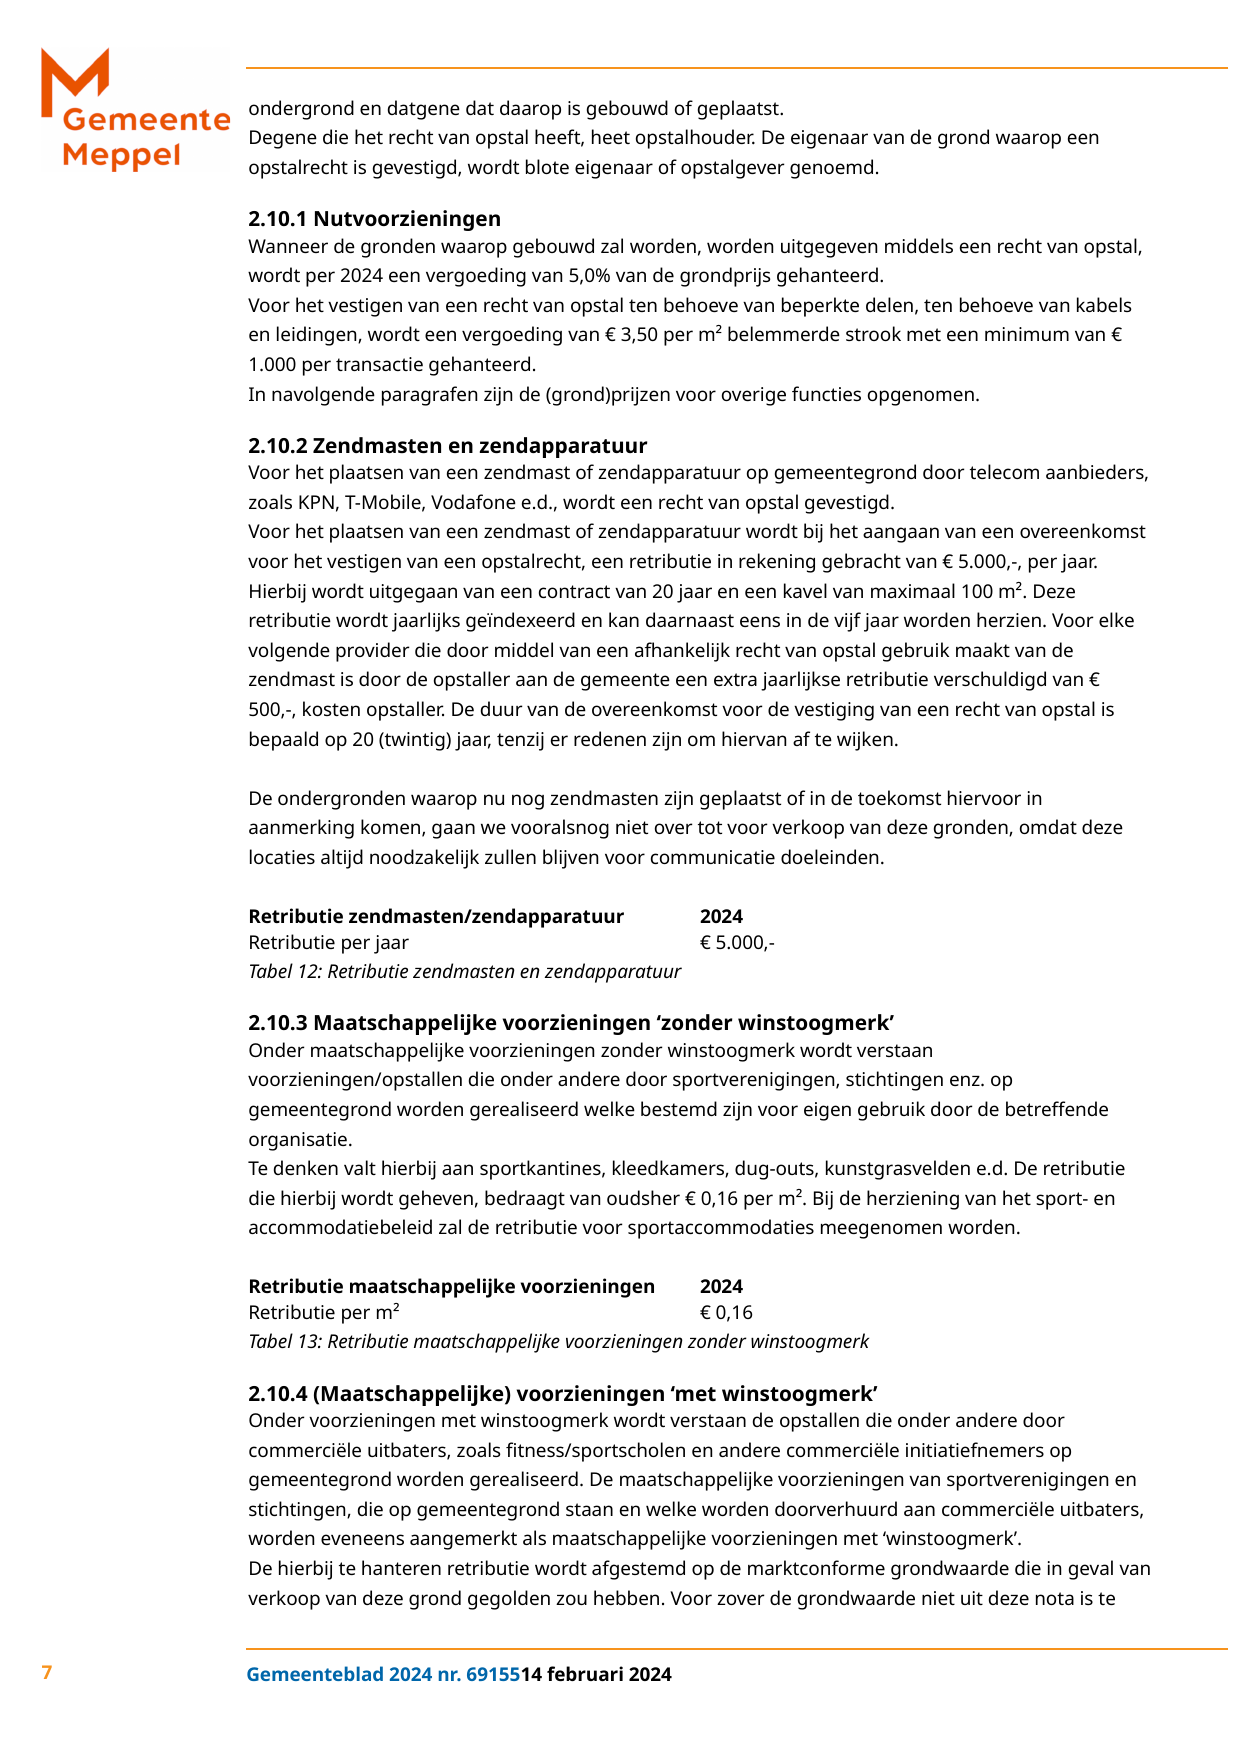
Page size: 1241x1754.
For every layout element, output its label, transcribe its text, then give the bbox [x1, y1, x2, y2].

table_header Retributie maatschappelijke voorzieningen [248, 1274, 700, 1299]
text Te denken valt hierbij aan sportkantines, kleedkamers, dug-outs, kunstgrasvelden e.d. De retributie die hierbij wordt geheven, bedraagt van oudsher € 0,16 per m². Bij de herziening van het sport- en accommodatiebeleid zal de retributie voor sportaccommodaties meegenomen worden. [248, 1155, 1152, 1240]
table_cell Retributie per jaar [248, 929, 700, 955]
text ondergrond en datgene dat daarop is gebouwd of geplaatst. [248, 95, 1152, 121]
text Onder voorzieningen met winstoogmerk wordt verstaan de opstallen die onder andere door commerciële uitbaters, zoals fitness/sportscholen en andere commerciële initiatiefnemers op gemeentegrond worden gerealiseerd. De maatschappelijke voorzieningen van sportverenigingen en stichtingen, die op gemeentegrond staan en welke worden doorverhuurd aan commerciële uitbaters, worden eveneens aangemerkt als maatschappelijke voorzieningen met ‘winstoogmerk’. [248, 1407, 1152, 1551]
table_cell Retributie per m² [248, 1300, 700, 1325]
text Degene die het recht van opstal heeft, heet opstalhouder. De eigenaar van de grond waarop een opstalrecht is gevestigd, wordt blote eigenaar of opstalgever genoemd. [248, 124, 1152, 180]
table_header 2024 [700, 904, 1152, 929]
text 2.10.3 Maatschappelijke voorzieningen ‘zonder winstoogmerk’ [248, 1008, 1152, 1037]
picture [41, 47, 231, 172]
text Wanneer de gronden waarop gebouwd zal worden, worden uitgegeven middels een recht van opstal, wordt per 2024 een vergoeding van 5,0% van de grondprijs gehanteerd. [248, 233, 1152, 288]
table_header Retributie zendmasten/zendapparatuur [248, 904, 700, 929]
text 2.10.1 Nutvoorzieningen [248, 204, 1152, 233]
text 2.10.4 (Maatschappelijke) voorzieningen ‘met winstoogmerk’ [248, 1379, 1152, 1407]
text De hierbij te hanteren retributie wordt afgestemd op de marktconforme grondwaarde die in geval van verkoop van deze grond gegolden zou hebben. Voor zover de grondwaarde niet uit deze nota is te [248, 1555, 1152, 1611]
text 2.10.2 Zendmasten en zendapparatuur [248, 431, 1152, 459]
text In navolgende paragrafen zijn de (grond)prijzen voor overige functies opgenomen. [248, 381, 1152, 406]
text Tabel 13: Retributie maatschappelijke voorzieningen zonder winstoogmerk [248, 1328, 1152, 1354]
table_header 2024 [700, 1274, 1152, 1299]
text Voor het vestigen van een recht van opstal ten behoeve van beperkte delen, ten behoeve van kabels en leidingen, wordt een vergoeding van € 3,50 per m² belemmerde strook met een minimum van € 1.000 per transactie gehanteerd. [248, 292, 1152, 377]
text Voor het plaatsen van een zendmast of zendapparatuur op gemeentegrond door telecom aanbieders, zoals KPN, T-Mobile, Vodafone e.d., wordt een recht van opstal gevestigd. [248, 459, 1152, 515]
table_cell € 0,16 [700, 1300, 1152, 1325]
text Onder maatschappelijke voorzieningen zonder winstoogmerk wordt verstaan voorzieningen/opstallen die onder andere door sportverenigingen, stichtingen enz. op gemeentegrond worden gerealiseerd welke bestemd zijn voor eigen gebruik door de betreffende organisatie. [248, 1037, 1152, 1151]
table_cell € 5.000,- [700, 929, 1152, 955]
text Voor het plaatsen van een zendmast of zendapparatuur wordt bij het aangaan van een overeenkomst voor het vestigen van een opstalrecht, een retributie in rekening gebracht van € 5.000,-, per jaar. Hierbij wordt uitgegaan van een contract van 20 jaar en een kavel van maximaal 100 m². Deze retributie wordt jaarlijks geïndexeerd en kan daarnaast eens in de vijf jaar worden herzien. Voor elke volgende provider die door middel van een afhankelijk recht van opstal gebruik maakt van de zendmast is door de opstaller aan de gemeente een extra jaarlijkse retributie verschuldigd van € 500,-, kosten opstaller. De duur van de overeenkomst voor de vestiging van een recht van opstal is bepaald op 20 (twintig) jaar, tenzij er redenen zijn om hiervan af te wijken. [248, 519, 1152, 752]
text De ondergronden waarop nu nog zendmasten zijn geplaatst of in de toekomst hiervoor in aanmerking komen, gaan we vooralsnog niet over tot voor verkoop van deze gronden, omdat deze locaties altijd noodzakelijk zullen blijven voor communicatie doeleinden. [248, 785, 1152, 870]
text Tabel 12: Retributie zendmasten en zendapparatuur [248, 958, 1152, 984]
